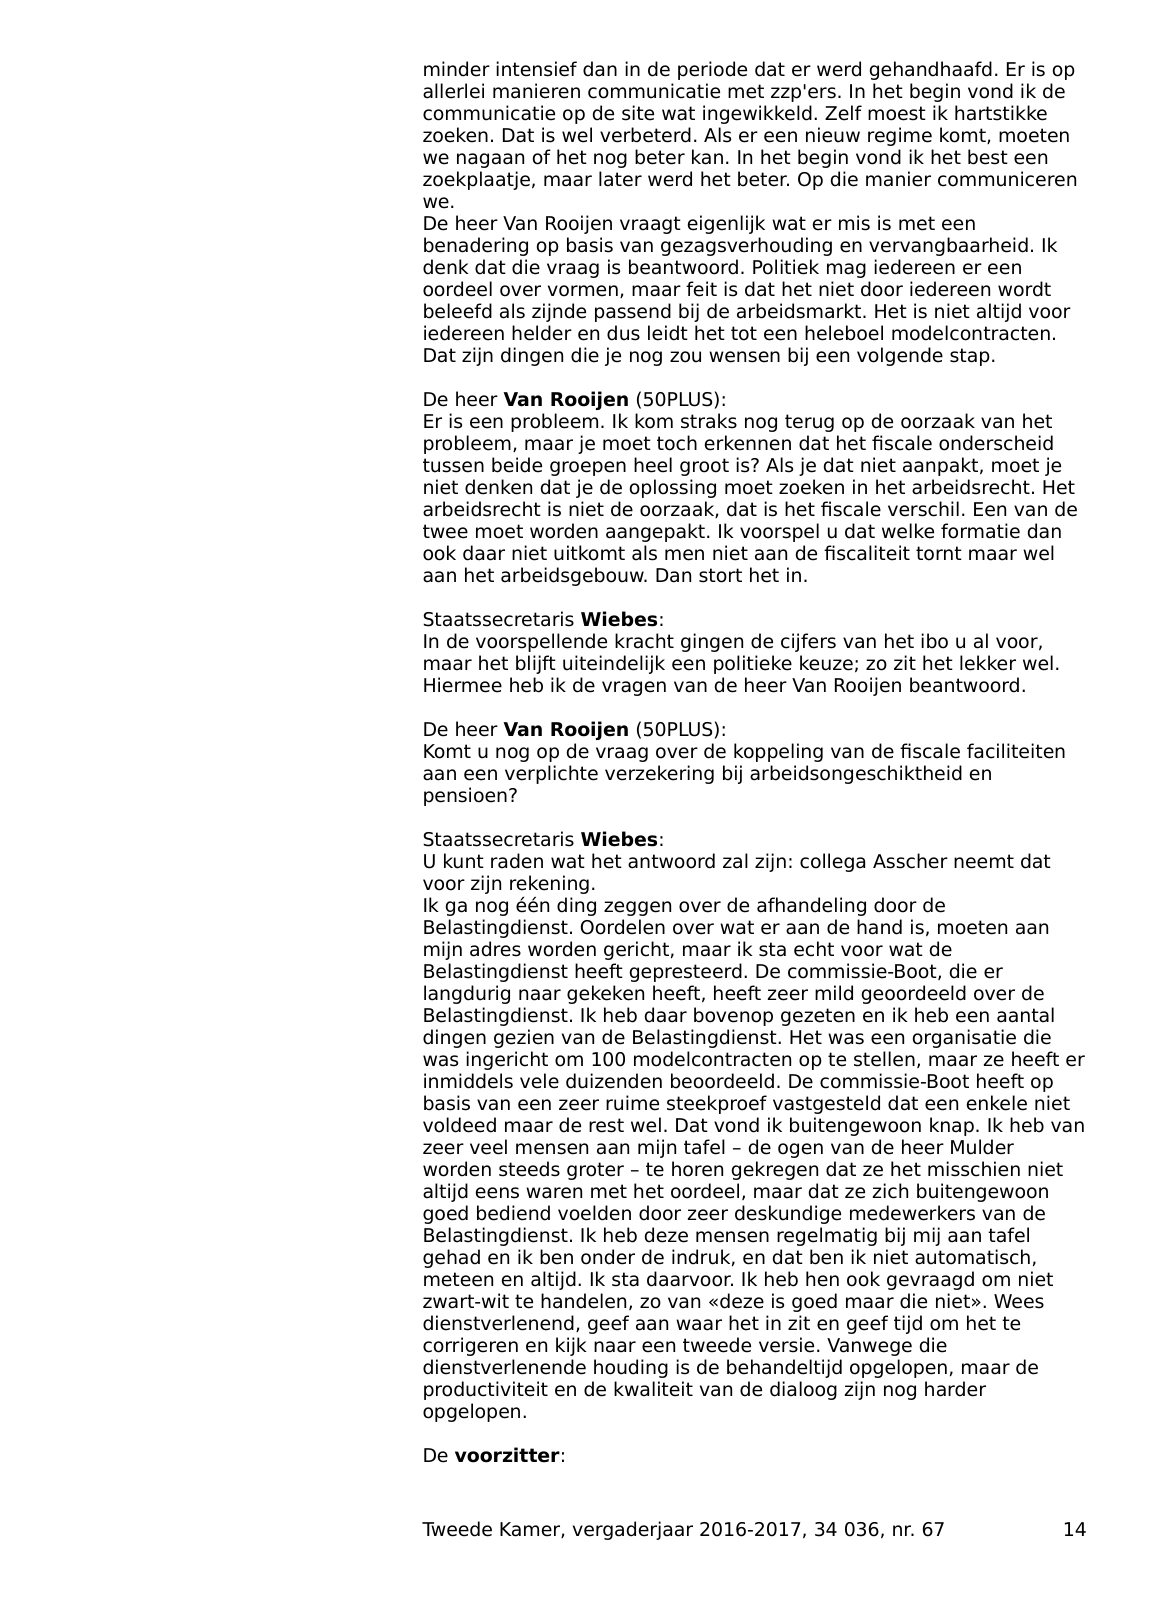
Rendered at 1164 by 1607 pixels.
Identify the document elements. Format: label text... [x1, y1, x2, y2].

text Ik ga nog één ding zeggen over de afhandeling door de Belastingdienst. Oordelen over wat er aan de hand is, moeten aan mijn adres worden gericht, maar ik sta echt voor wat de Belastingdienst heeft gepresteerd. De commissie-Boot, die er langdurig naar gekeken heeft, heeft zeer mild geoordeeld over de Belastingdienst. Ik heb daar bovenop gezeten en ik heb een aantal dingen gezien van de Belastingdienst. Het was een organisatie die was ingericht om 100 modelcontracten op te stellen, maar ze heeft er inmiddels vele duizenden beoordeeld. De commissie-Boot heeft op basis van een zeer ruime steekproef vastgesteld dat een enkele niet voldeed maar de rest wel. Dat vond ik buitengewoon knap. Ik heb van zeer veel mensen aan mijn tafel – de ogen van de heer Mulder worden steeds groter – te horen gekregen dat ze het misschien niet altijd eens waren met het oordeel, maar dat ze zich buitengewoon goed bediend voelden door zeer deskundige medewerkers van de Belastingdienst. Ik heb deze mensen regelmatig bij mij aan tafel gehad en ik ben onder de indruk, en dat ben ik niet automatisch, meteen en altijd. Ik sta daarvoor. Ik heb hen ook gevraagd om niet zwart-wit te handelen, zo van «deze is goed maar die niet». Wees dienstverlenend, geef aan waar het in zit en geef tijd om het te corrigeren en kijk naar een tweede versie. Vanwege die dienstverlenende houding is de behandeltijd opgelopen, maar de productiviteit en de kwaliteit van de dialoog zijn nog harder opgelopen. [422, 895, 1087, 1423]
text De heer Van Rooijen (50PLUS): [422, 389, 1087, 411]
text Er is een probleem. Ik kom straks nog terug op de oorzaak van het probleem, maar je moet toch erkennen dat het fiscale onderscheid tussen beide groepen heel groot is? Als je dat niet aanpakt, moet je niet denken dat je de oplossing moet zoeken in het arbeidsrecht. Het arbeidsrecht is niet de oorzaak, dat is het fiscale verschil. Een van de twee moet worden aangepakt. Ik voorspel u dat welke formatie dan ook daar niet uitkomt als men niet aan de fiscaliteit tornt maar wel aan het arbeidsgebouw. Dan stort het in. [422, 411, 1087, 587]
text Staatssecretaris Wiebes: [422, 609, 1087, 631]
text Staatssecretaris Wiebes: [422, 829, 1087, 851]
text Komt u nog op de vraag over de koppeling van de fiscale faciliteiten aan een verplichte verzekering bij arbeidsongeschiktheid en pensioen? [422, 741, 1087, 807]
text In de voorspellende kracht gingen de cijfers van het ibo u al voor, maar het blijft uiteindelijk een politieke keuze; zo zit het lekker wel. Hiermee heb ik de vragen van de heer Van Rooijen beantwoord. [422, 631, 1087, 697]
text De heer Van Rooijen (50PLUS): [422, 719, 1087, 741]
text minder intensief dan in de periode dat er werd gehandhaafd. Er is op allerlei manieren communicatie met zzp'ers. In het begin vond ik de communicatie op de site wat ingewikkeld. Zelf moest ik hartstikke zoeken. Dat is wel verbeterd. Als er een nieuw regime komt, moeten we nagaan of het nog beter kan. In het begin vond ik het best een zoekplaatje, maar later werd het beter. Op die manier communiceren we. [422, 59, 1087, 213]
text U kunt raden wat het antwoord zal zijn: collega Asscher neemt dat voor zijn rekening. [422, 851, 1087, 895]
text De voorzitter: [422, 1445, 1087, 1467]
text De heer Van Rooijen vraagt eigenlijk wat er mis is met een benadering op basis van gezagsverhouding en vervangbaarheid. Ik denk dat die vraag is beantwoord. Politiek mag iedereen er een oordeel over vormen, maar feit is dat het niet door iedereen wordt beleefd als zijnde passend bij de arbeidsmarkt. Het is niet altijd voor iedereen helder en dus leidt het tot een heleboel modelcontracten. Dat zijn dingen die je nog zou wensen bij een volgende stap. [422, 213, 1087, 367]
